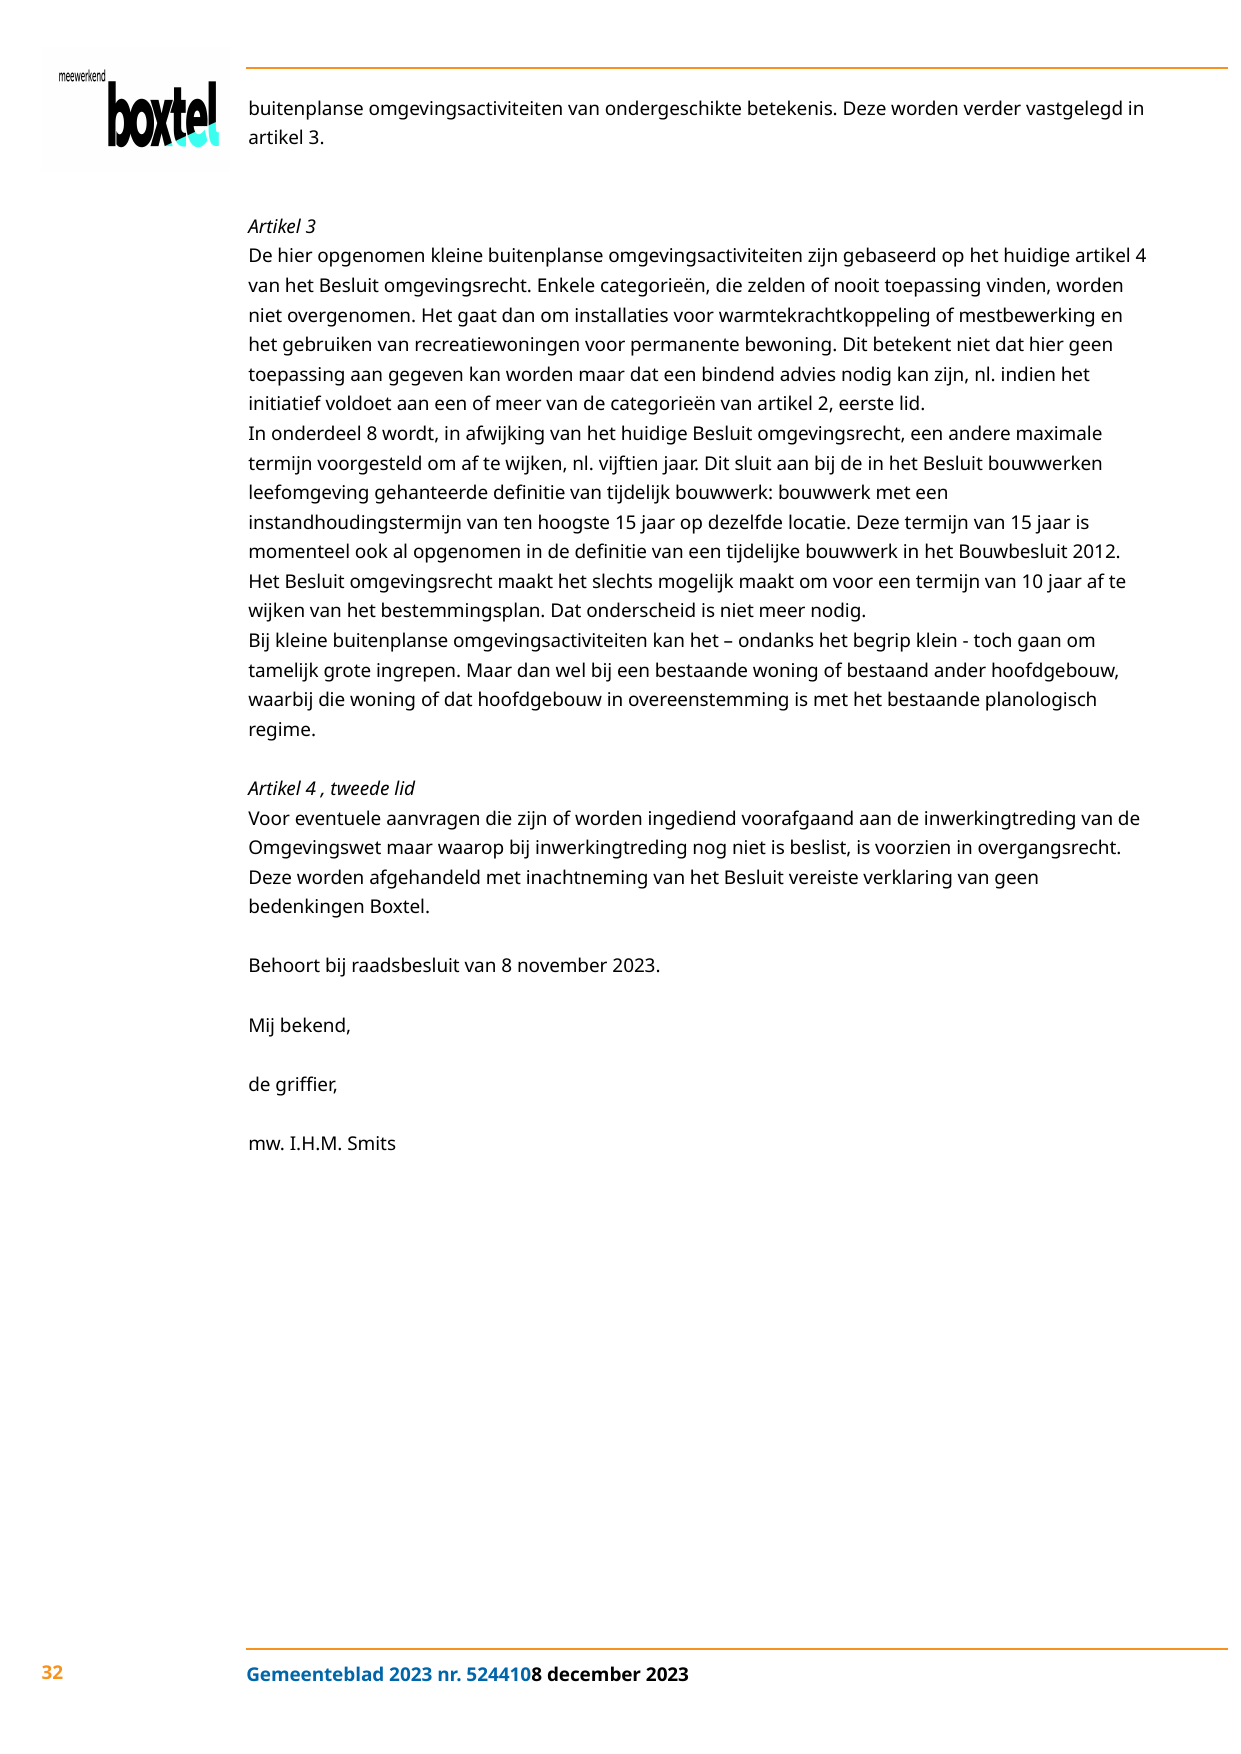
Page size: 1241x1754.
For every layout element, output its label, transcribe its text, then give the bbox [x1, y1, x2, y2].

text Voor eventuele aanvragen die zijn of worden ingediend voorafgaand aan de inwerkingtreding van de Omgevingswet maar waarop bij inwerkingtreding nog niet is beslist, is voorzien in overgangsrecht. Deze worden afgehandeld met inachtneming van het Besluit vereiste verklaring van geen bedenkingen Boxtel. [248, 805, 1152, 919]
text mw. I.H.M. Smits [248, 1130, 1152, 1156]
text De hier opgenomen kleine buitenplanse omgevingsactiviteiten zijn gebaseerd op het huidige artikel 4 van het Besluit omgevingsrecht. Enkele categorieën, die zelden of nooit toepassing vinden, worden niet overgenomen. Het gaat dan om installaties voor warmtekrachtkoppeling of mestbewerking en het gebruiken van recreatiewoningen voor permanente bewoning. Dit betekent niet dat hier geen toepassing aan gegeven kan worden maar dat een bindend advies nodig kan zijn, nl. indien het initiatief voldoet aan een of meer van de categorieën van artikel 2, eerste lid. [248, 243, 1152, 416]
text Behoort bij raadsbesluit van 8 november 2023. [248, 953, 1152, 978]
text Artikel 3 [248, 213, 1152, 239]
text Artikel 4 , tweede lid [248, 775, 1152, 801]
text buitenplanse omgevingsactiviteiten van ondergeschikte betekenis. Deze worden verder vastgelegd in artikel 3. [248, 95, 1152, 150]
text Bij kleine buitenplanse omgevingsactiviteiten kan het – ondanks het begrip klein - toch gaan om tamelijk grote ingrepen. Maar dan wel bij een bestaande woning of bestaand ander hoofdgebouw, waarbij die woning of dat hoofdgebouw in overeenstemming is met het bestaande planologisch regime. [248, 627, 1152, 742]
text de griffier, [248, 1071, 1152, 1097]
picture [41, 47, 231, 172]
text Mij bekend, [248, 1012, 1152, 1038]
text In onderdeel 8 wordt, in afwijking van het huidige Besluit omgevingsrecht, een andere maximale termijn voorgesteld om af te wijken, nl. vijftien jaar. Dit sluit aan bij de in het Besluit bouwwerken leefomgeving gehanteerde definitie van tijdelijk bouwwerk: bouwwerk met een instandhoudingstermijn van ten hoogste 15 jaar op dezelfde locatie. Deze termijn van 15 jaar is momenteel ook al opgenomen in de definitie van een tijdelijke bouwwerk in het Bouwbesluit 2012. Het Besluit omgevingsrecht maakt het slechts mogelijk maakt om voor een termijn van 10 jaar af te wijken van het bestemmingsplan. Dat onderscheid is niet meer nodig. [248, 420, 1152, 623]
